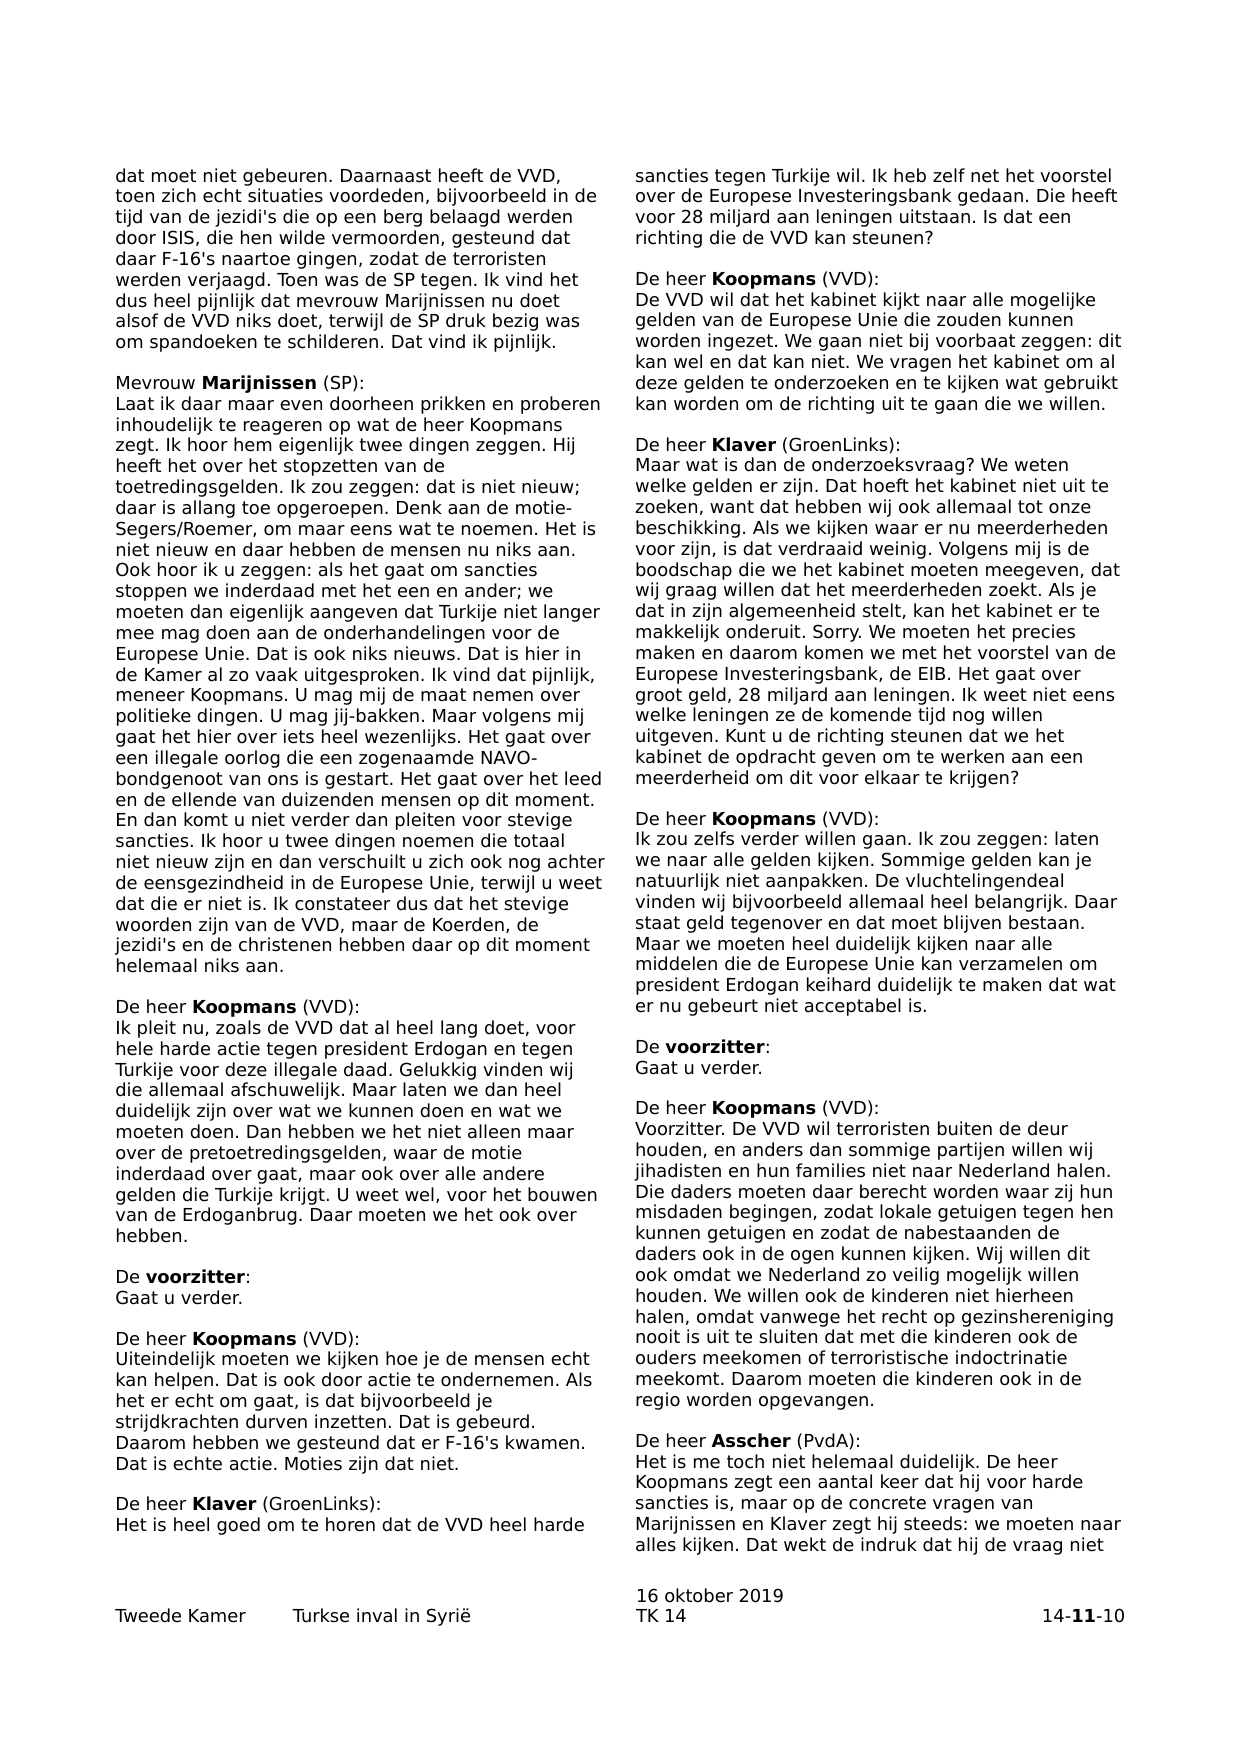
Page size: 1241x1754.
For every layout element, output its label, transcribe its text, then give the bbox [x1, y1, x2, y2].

text Ik pleit nu, zoals de VVD dat al heel lang doet, voor hele harde actie tegen president Erdogan en tegen Turkije voor deze illegale daad. Gelukkig vinden wij die allemaal afschuwelijk. Maar laten we dan heel duidelijk zijn over wat we kunnen doen en wat we moeten doen. Dan hebben we het niet alleen maar over de pretoetredingsgelden, waar de motie inderdaad over gaat, maar ook over alle andere gelden die Turkije krijgt. U weet wel, voor het bouwen van de Erdoganbrug. Daar moeten we het ook over hebben. [115, 1018, 605, 1247]
text De heer Koopmans (VVD): [115, 997, 605, 1018]
text sancties tegen Turkije wil. Ik heb zelf net het voorstel over de Europese Investeringsbank gedaan. Die heeft voor 28 miljard aan leningen uitstaan. Is dat een richting die de VVD kan steunen? [635, 165, 1125, 249]
text De heer Klaver (GroenLinks): [635, 434, 1125, 455]
text Het is me toch niet helemaal duidelijk. De heer Koopmans zegt een aantal keer dat hij voor harde sancties is, maar op de concrete vragen van Marijnissen en Klaver zegt hij steeds: we moeten naar alles kijken. Dat wekt de indruk dat hij de vraag niet [635, 1451, 1125, 1556]
text Gaat u verder. [635, 1057, 1125, 1078]
text De voorzitter: [115, 1267, 605, 1287]
text dat moet niet gebeuren. Daarnaast heeft de VVD, toen zich echt situaties voordeden, bijvoorbeeld in de tijd van de jezidi's die op een berg belaagd werden door ISIS, die hen wilde vermoorden, gesteund dat daar F-16's naartoe gingen, zodat de terroristen werden verjaagd. Toen was de SP tegen. Ik vind het dus heel pijnlijk dat mevrouw Marijnissen nu doet alsof de VVD niks doet, terwijl de SP druk bezig was om spandoeken te schilderen. Dat vind ik pijnlijk. [115, 165, 605, 353]
text De heer Asscher (PvdA): [635, 1431, 1125, 1451]
text De heer Koopmans (VVD): [635, 808, 1125, 829]
text Voorzitter. De VVD wil terroristen buiten de deur houden, en anders dan sommige partijen willen wij jihadisten en hun families niet naar Nederland halen. Die daders moeten daar berecht worden waar zij hun misdaden begingen, zodat lokale getuigen tegen hen kunnen getuigen en zodat de nabestaanden de daders ook in de ogen kunnen kijken. Wij willen dit ook omdat we Nederland zo veilig mogelijk willen houden. We willen ook de kinderen niet hierheen halen, omdat vanwege het recht op gezinshereniging nooit is uit te sluiten dat met die kinderen ook de ouders meekomen of terroristische indoctrinatie meekomt. Daarom moeten die kinderen ook in de regio worden opgevangen. [635, 1119, 1125, 1411]
text Ik zou zelfs verder willen gaan. Ik zou zeggen: laten we naar alle gelden kijken. Sommige gelden kan je natuurlijk niet aanpakken. De vluchtelingendeal vinden wij bijvoorbeeld allemaal heel belangrijk. Daar staat geld tegenover en dat moet blijven bestaan. Maar we moeten heel duidelijk kijken naar alle middelen die de Europese Unie kan verzamelen om president Erdogan keihard duidelijk te maken dat wat er nu gebeurt niet acceptabel is. [635, 829, 1125, 1017]
text Het is heel goed om te horen dat de VVD heel harde [115, 1515, 605, 1536]
text De VVD wil dat het kabinet kijkt naar alle mogelijke gelden van de Europese Unie die zouden kunnen worden ingezet. We gaan niet bij voorbaat zeggen: dit kan wel en dat kan niet. We vragen het kabinet om al deze gelden te onderzoeken en te kijken wat gebruikt kan worden om de richting uit te gaan die we willen. [635, 289, 1125, 414]
text Uiteindelijk moeten we kijken hoe je de mensen echt kan helpen. Dat is ook door actie te ondernemen. Als het er echt om gaat, is dat bijvoorbeeld je strijdkrachten durven inzetten. Dat is gebeurd. Daarom hebben we gesteund dat er F-16's kwamen. Dat is echte actie. Moties zijn dat niet. [115, 1349, 605, 1474]
text De heer Koopmans (VVD): [635, 1098, 1125, 1119]
text De heer Koopmans (VVD): [115, 1328, 605, 1349]
text De heer Koopmans (VVD): [635, 269, 1125, 289]
text Laat ik daar maar even doorheen prikken en proberen inhoudelijk te reageren op wat de heer Koopmans zegt. Ik hoor hem eigenlijk twee dingen zeggen. Hij heeft het over het stopzetten van de toetredingsgelden. Ik zou zeggen: dat is niet nieuw; daar is allang toe opgeroepen. Denk aan de motie-Segers/Roemer, om maar eens wat te noemen. Het is niet nieuw en daar hebben de mensen nu niks aan. Ook hoor ik u zeggen: als het gaat om sancties stoppen we inderdaad met het een en ander; we moeten dan eigenlijk aangeven dat Turkije niet langer mee mag doen aan de onderhandelingen voor de Europese Unie. Dat is ook niks nieuws. Dat is hier in de Kamer al zo vaak uitgesproken. Ik vind dat pijnlijk, meneer Koopmans. U mag mij de maat nemen over politieke dingen. U mag jij-bakken. Maar volgens mij gaat het hier over iets heel wezenlijks. Het gaat over een illegale oorlog die een zogenaamde NAVO-bondgenoot van ons is gestart. Het gaat over het leed en de ellende van duizenden mensen op dit moment. En dan komt u niet verder dan pleiten voor stevige sancties. Ik hoor u twee dingen noemen die totaal niet nieuw zijn en dan verschuilt u zich ook nog achter de eensgezindheid in de Europese Unie, terwijl u weet dat die er niet is. Ik constateer dus dat het stevige woorden zijn van de VVD, maar de Koerden, de jezidi's en de christenen hebben daar op dit moment helemaal niks aan. [115, 393, 605, 977]
text De heer Klaver (GroenLinks): [115, 1494, 605, 1515]
text Gaat u verder. [115, 1287, 605, 1308]
text De voorzitter: [635, 1037, 1125, 1057]
text Mevrouw Marijnissen (SP): [115, 373, 605, 393]
text Maar wat is dan de onderzoeksvraag? We weten welke gelden er zijn. Dat hoeft het kabinet niet uit te zoeken, want dat hebben wij ook allemaal tot onze beschikking. Als we kijken waar er nu meerderheden voor zijn, is dat verdraaid weinig. Volgens mij is de boodschap die we het kabinet moeten meegeven, dat wij graag willen dat het meerderheden zoekt. Als je dat in zijn algemeenheid stelt, kan het kabinet er te makkelijk onderuit. Sorry. We moeten het precies maken en daarom komen we met het voorstel van de Europese Investeringsbank, de EIB. Het gaat over groot geld, 28 miljard aan leningen. Ik weet niet eens welke leningen ze de komende tijd nog willen uitgeven. Kunt u de richting steunen dat we het kabinet de opdracht geven om te werken aan een meerderheid om dit voor elkaar te krijgen? [635, 455, 1125, 788]
